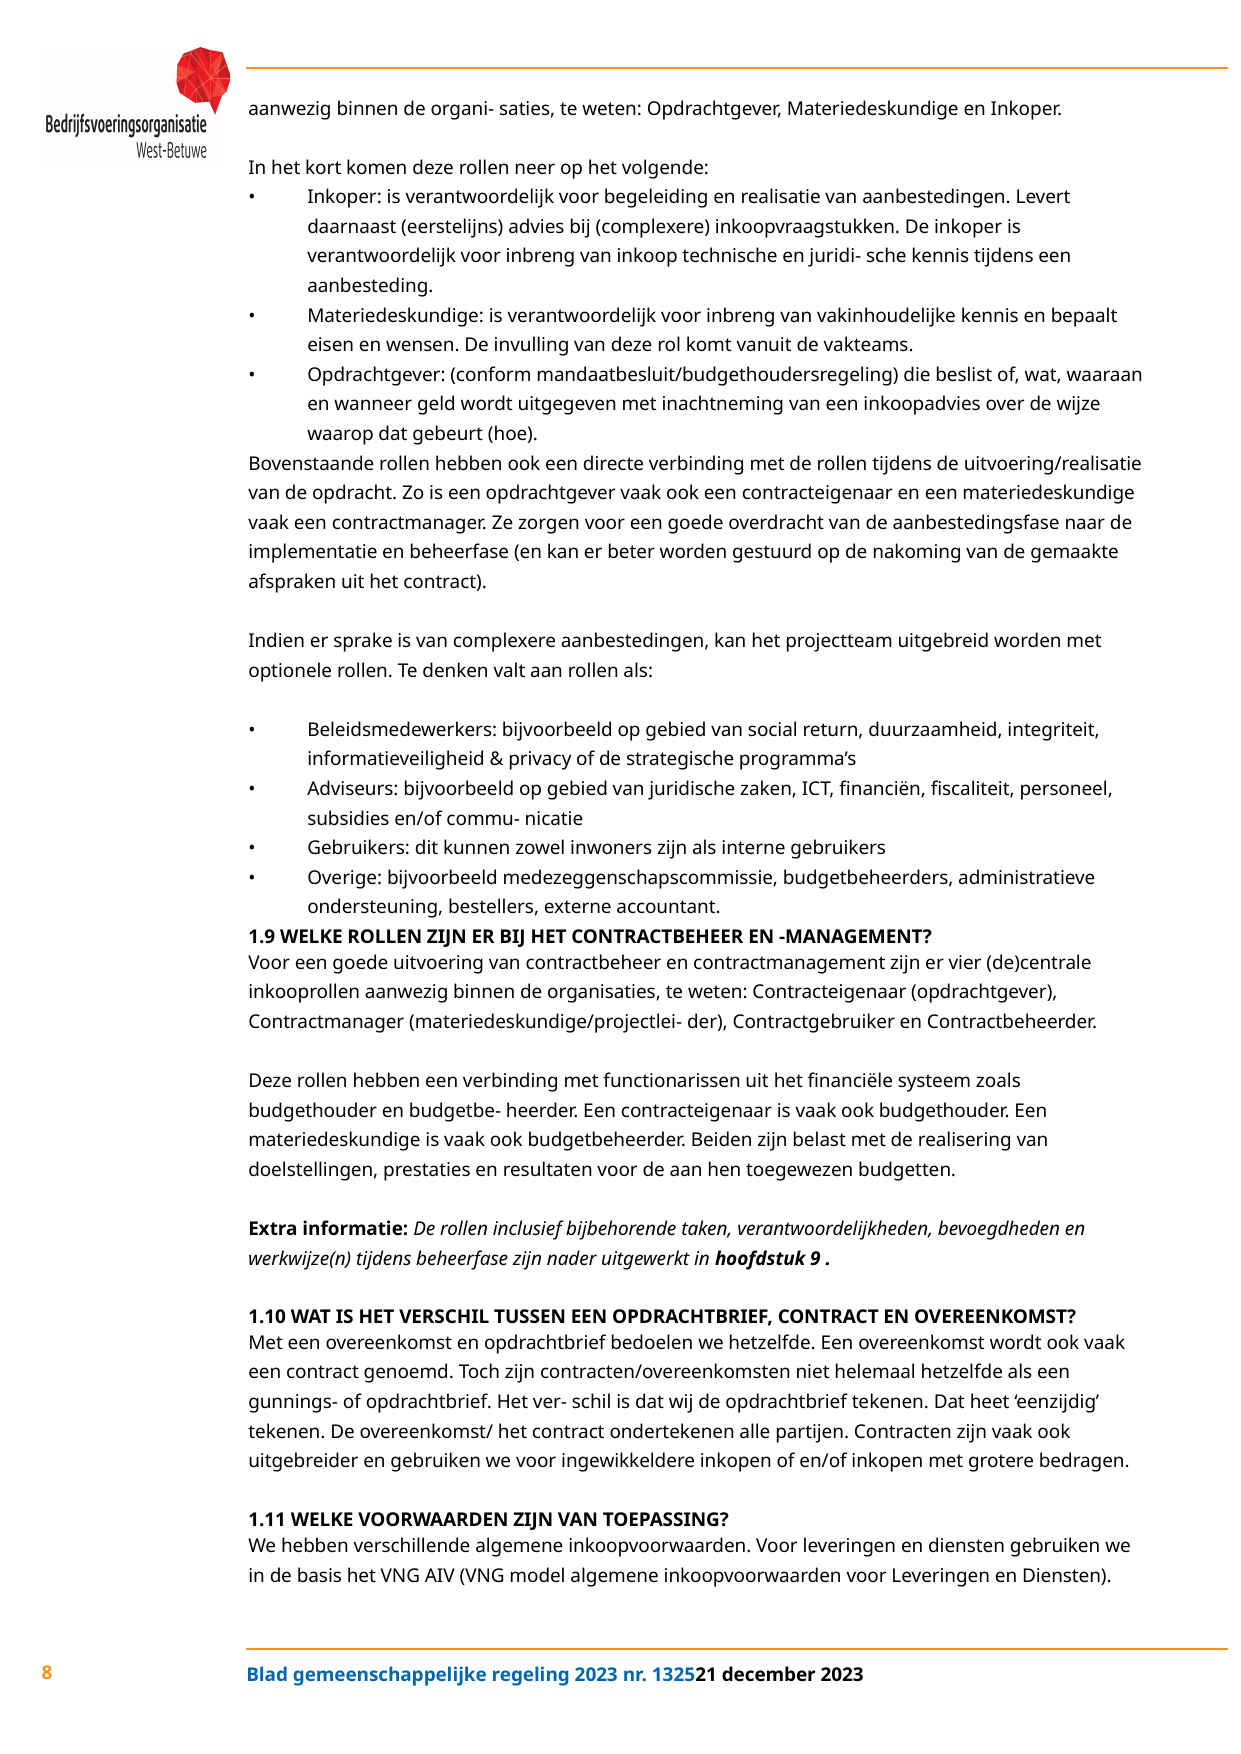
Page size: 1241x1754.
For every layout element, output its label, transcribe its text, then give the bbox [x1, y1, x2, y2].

list Overige: bijvoorbeeld medezeggenschapscommissie, budgetbeheerders, administratieve ondersteuning, bestellers, externe accountant. [248, 864, 1152, 919]
text Met een overeenkomst en opdrachtbrief bedoelen we hetzelfde. Een overeenkomst wordt ook vaak een contract genoemd. Toch zijn contracten/overeenkomsten niet helemaal hetzelfde als een gunnings- of opdrachtbrief. Het ver- schil is dat wij de opdrachtbrief tekenen. Dat heet ‘eenzijdig’ tekenen. De overeenkomst/ het contract ondertekenen alle partijen. Contracten zijn vaak ook uitgebreider en gebruiken we voor ingewikkeldere inkopen of en/of inkopen met grotere bedragen. [248, 1329, 1152, 1473]
list Adviseurs: bijvoorbeeld op gebied van juridische zaken, ICT, financiën, fiscaliteit, personeel, subsidies en/of commu- nicatie [248, 775, 1152, 831]
text Voor een goede uitvoering van contractbeheer en contractmanagement zijn er vier (de)centrale inkooprollen aanwezig binnen de organisaties, te weten: Contracteigenaar (opdrachtgever), Contractmanager (materiedeskundige/projectlei- der), Contractgebruiker en Contractbeheerder. [248, 949, 1152, 1034]
list Gebruikers: dit kunnen zowel inwoners zijn als interne gebruikers [248, 834, 1152, 860]
list Inkoper: is verantwoordelijk voor begeleiding en realisatie van aanbestedingen. Levert daarnaast (eerstelijns) advies bij (complexere) inkoopvraagstukken. De inkoper is verantwoordelijk voor inbreng van inkoop technische en juridi- sche kennis tijdens een aanbesteding. [248, 183, 1152, 298]
picture [41, 47, 231, 172]
table_header Extra informatie: De rollen inclusief bijbehorende taken, verantwoordelijkheden, bevoegdheden en werkwijze(n) tijdens beheerfase zijn nader uitgewerkt in hoofdstuk 9 . [248, 1215, 1152, 1271]
text 1.10 WAT IS HET VERSCHIL TUSSEN EEN OPDRACHTBRIEF, CONTRACT EN OVEREENKOMST? [248, 1303, 1152, 1329]
text Bovenstaande rollen hebben ook een directe verbinding met de rollen tijdens de uitvoering/realisatie van de opdracht. Zo is een opdrachtgever vaak ook een contracteigenaar en een materiedeskundige vaak een contractmanager. Ze zorgen voor een goede overdracht van de aanbestedingsfase naar de implementatie en beheerfase (en kan er beter worden gestuurd op de nakoming van de gemaakte afspraken uit het contract). [248, 450, 1152, 594]
text aanwezig binnen de organi- saties, te weten: Opdrachtgever, Materiedeskundige en Inkoper. [248, 95, 1152, 121]
list Opdrachtgever: (conform mandaatbesluit/budgethoudersregeling) die beslist of, wat, waaraan en wanneer geld wordt uitgegeven met inachtneming van een inkoopadvies over de wijze waarop dat gebeurt (hoe). [248, 361, 1152, 446]
text Indien er sprake is van complexere aanbestedingen, kan het projectteam uitgebreid worden met optionele rollen. Te denken valt aan rollen als: [248, 627, 1152, 683]
text In het kort komen deze rollen neer op het volgende: [248, 154, 1152, 180]
list Materiedeskundige: is verantwoordelijk voor inbreng van vakinhoudelijke kennis en bepaalt eisen en wensen. De invulling van deze rol komt vanuit de vakteams. [248, 302, 1152, 357]
list Beleidsmedewerkers: bijvoorbeeld op gebied van social return, duurzaamheid, integriteit, informatieveiligheid & privacy of de strategische programma’s [248, 716, 1152, 771]
text 1.9 WELKE ROLLEN ZIJN ER BIJ HET CONTRACTBEHEER EN -MANAGEMENT? [248, 923, 1152, 949]
text Deze rollen hebben een verbinding met functionarissen uit het financiële systeem zoals budgethouder en budgetbe- heerder. Een contracteigenaar is vaak ook budgethouder. Een materiedeskundige is vaak ook budgetbeheerder. Beiden zijn belast met de realisering van doelstellingen, prestaties en resultaten voor de aan hen toegewezen budgetten. [248, 1067, 1152, 1182]
text 1.11 WELKE VOORWAARDEN ZIJN VAN TOEPASSING? [248, 1507, 1152, 1532]
text We hebben verschillende algemene inkoopvoorwaarden. Voor leveringen en diensten gebruiken we in de basis het VNG AIV (VNG model algemene inkoopvoorwaarden voor Leveringen en Diensten). [248, 1532, 1152, 1588]
